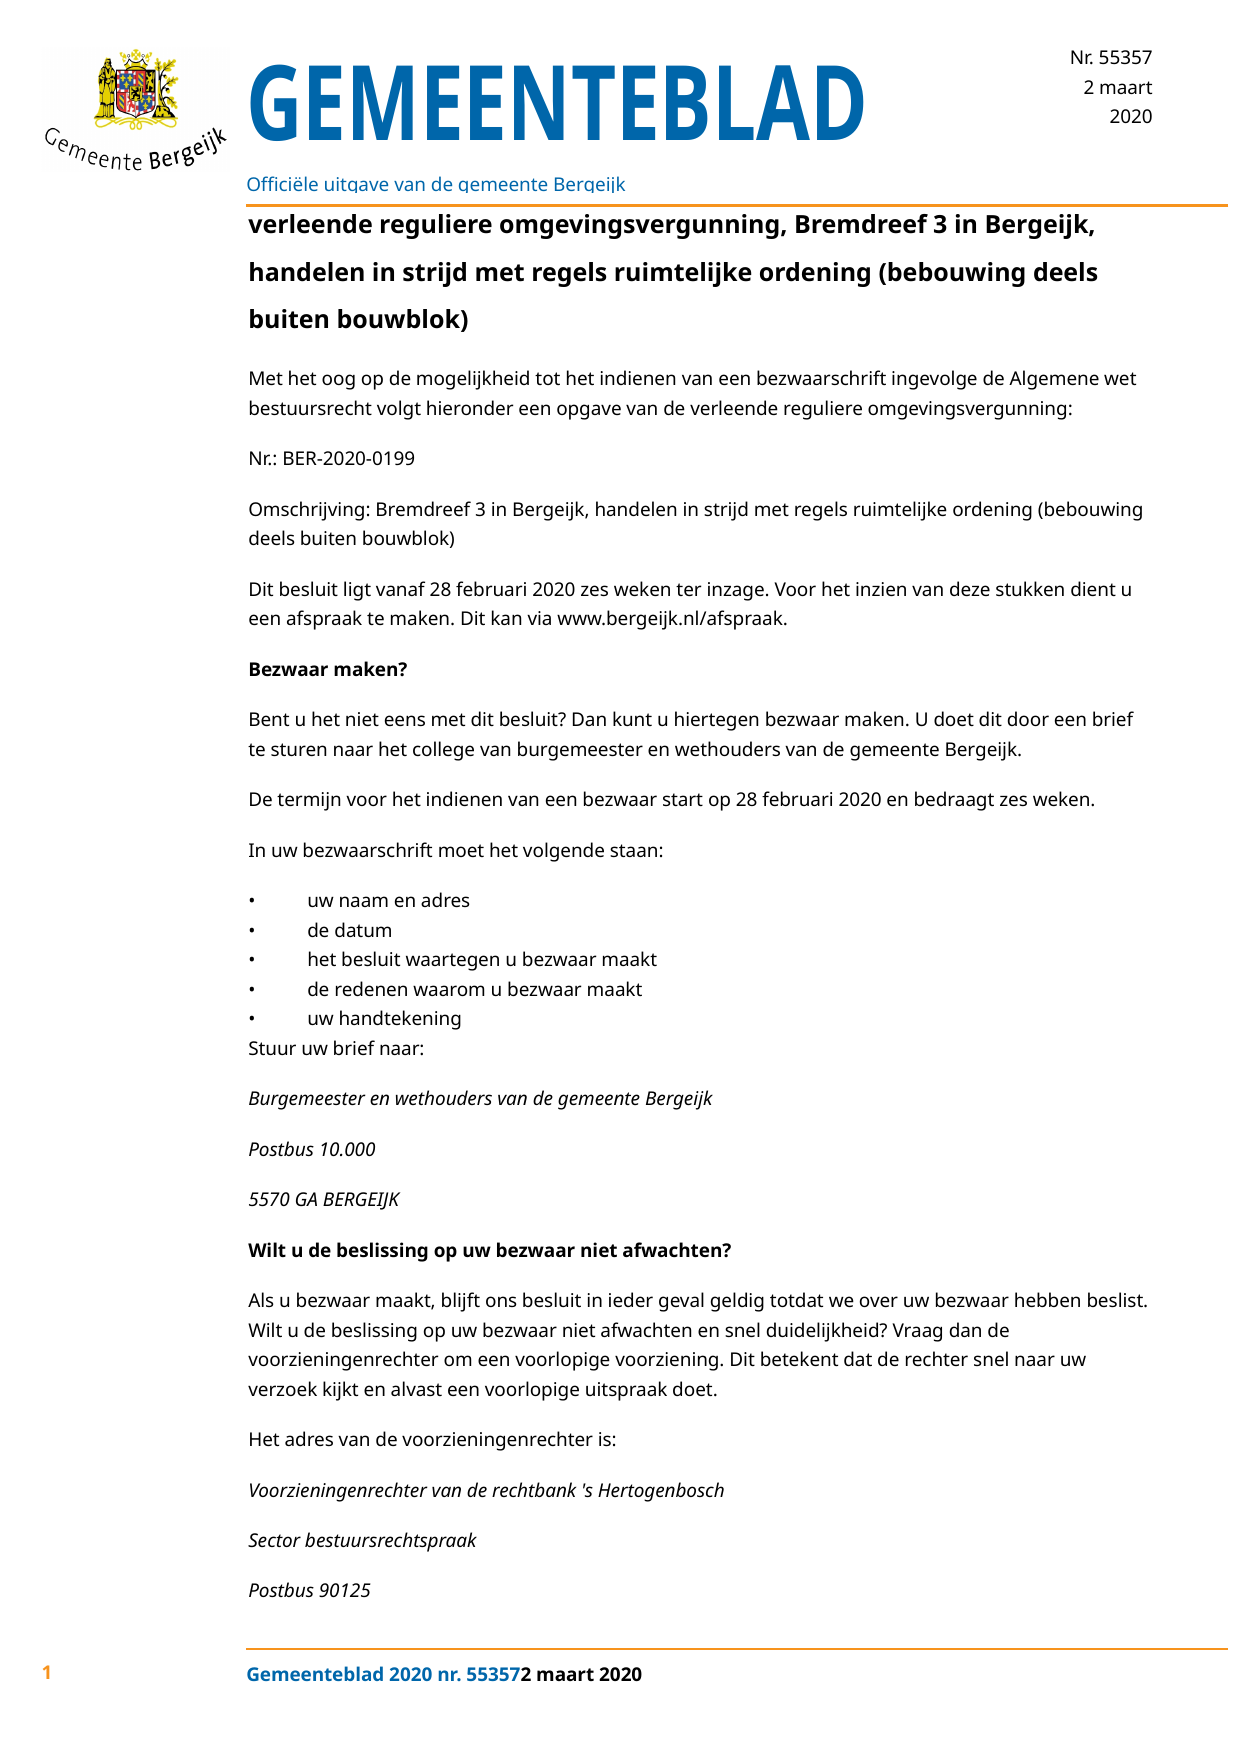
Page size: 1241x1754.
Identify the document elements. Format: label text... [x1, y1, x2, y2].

text Postbus 90125 [248, 1578, 1152, 1603]
picture [41, 47, 231, 172]
list uw handtekening [248, 1006, 1152, 1031]
text verleende reguliere omgevingsvergunning, Bremdreef 3 in Bergeijk, handelen in strijd met regels ruimtelijke ordening (bebouwing deels buiten bouwblok) [248, 207, 1152, 336]
text Postbus 10.000 [248, 1136, 1152, 1162]
text Bent u het niet eens met dit besluit? Dan kunt u hiertegen bezwaar maken. U doet dit door een brief te sturen naar het college van burgemeester en wethouders van de gemeente Bergeijk. [248, 706, 1152, 762]
text Sector bestuursrechtspraak [248, 1527, 1152, 1553]
text Wilt u de beslissing op uw bezwaar niet afwachten? [248, 1237, 1152, 1262]
text 5570 GA BERGEIJK [248, 1186, 1152, 1212]
text Stuur uw brief naar: [248, 1035, 1152, 1061]
text Bezwaar maken? [248, 656, 1152, 682]
list uw naam en adres [248, 887, 1152, 913]
text Met het oog op de mogelijkheid tot het indienen van een bezwaarschrift ingevolge de Algemene wet bestuursrecht volgt hieronder een opgave van de verleende reguliere omgevingsvergunning: [248, 366, 1152, 421]
text Burgemeester en wethouders van de gemeente Bergeijk [248, 1086, 1152, 1111]
text De termijn voor het indienen van een bezwaar start op 28 februari 2020 en bedraagt zes weken. [248, 786, 1152, 812]
text Dit besluit ligt vanaf 28 februari 2020 zes weken ter inzage. Voor het inzien van deze stukken dient u een afspraak te maken. Dit kan via www.bergeijk.nl/afspraak. [248, 576, 1152, 631]
text In uw bezwaarschrift moet het volgende staan: [248, 837, 1152, 862]
text Het adres van de voorzieningenrechter is: [248, 1426, 1152, 1452]
text Als u bezwaar maakt, blijft ons besluit in ieder geval geldig totdat we over uw bezwaar hebben beslist. Wilt u de beslissing op uw bezwaar niet afwachten en snel duidelijkheid? Vraag dan de voorzieningenrechter om een voorlopige voorziening. Dit betekent dat de rechter snel naar uw verzoek kijkt en alvast een voorlopige uitspraak doet. [248, 1287, 1152, 1402]
text Voorzieningenrechter van de rechtbank 's Hertogenbosch [248, 1477, 1152, 1502]
text Omschrijving: Bremdreef 3 in Bergeijk, handelen in strijd met regels ruimtelijke ordening (bebouwing deels buiten bouwblok) [248, 496, 1152, 551]
text Nr.: BER-2020-0199 [248, 446, 1152, 471]
list de redenen waarom u bezwaar maakt [248, 976, 1152, 1002]
list de datum [248, 917, 1152, 942]
list het besluit waartegen u bezwaar maakt [248, 946, 1152, 972]
